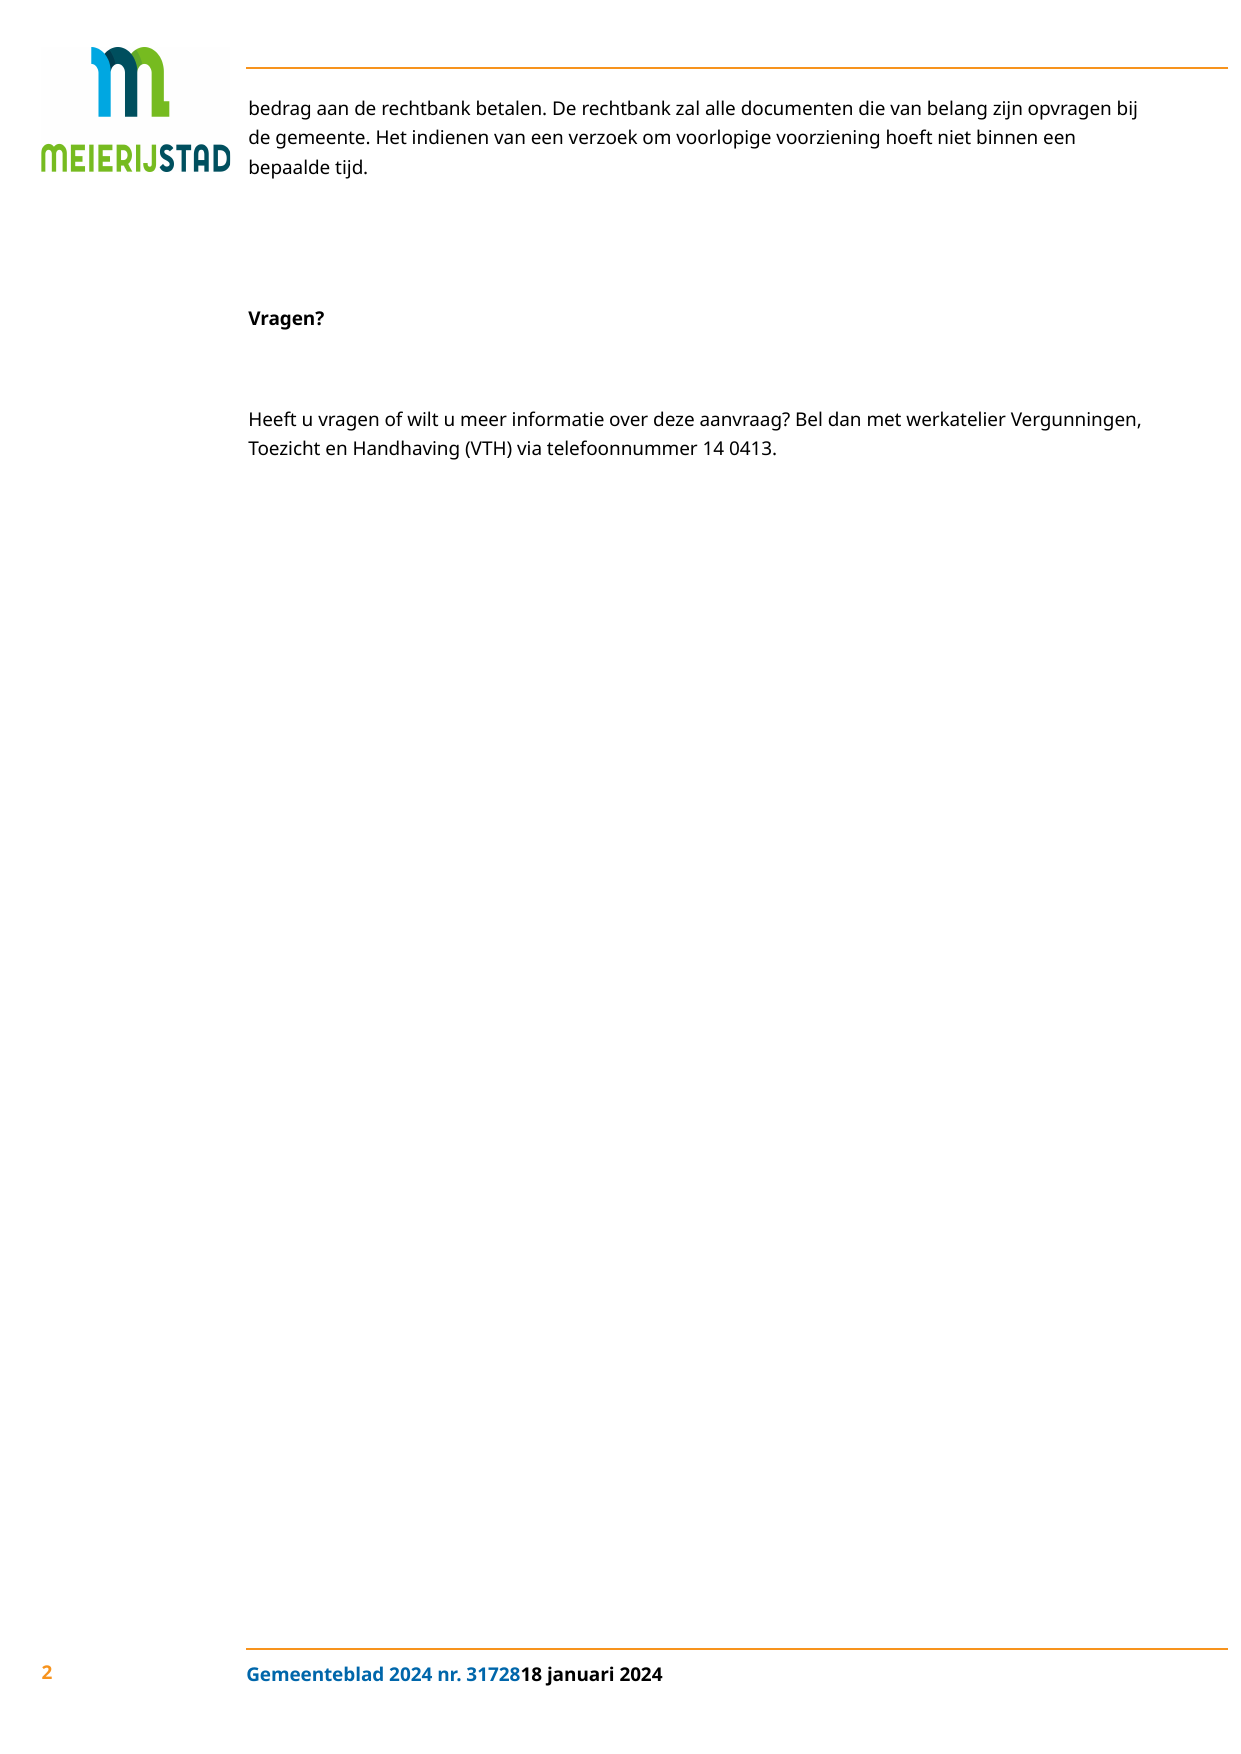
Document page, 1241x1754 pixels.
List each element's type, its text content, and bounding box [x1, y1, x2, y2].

text bedrag aan de rechtbank betalen. De rechtbank zal alle documenten die van belang zijn opvragen bij de gemeente. Het indienen van een verzoek om voorlopige voorziening hoeft niet binnen een bepaalde tijd. [248, 95, 1152, 180]
text Heeft u vragen of wilt u meer informatie over deze aanvraag? Bel dan met werkatelier Vergunningen, Toezicht en Handhaving (VTH) via telefoonnummer 14 0413. [248, 406, 1152, 461]
text Vragen? [248, 305, 1152, 331]
picture [41, 47, 231, 172]
